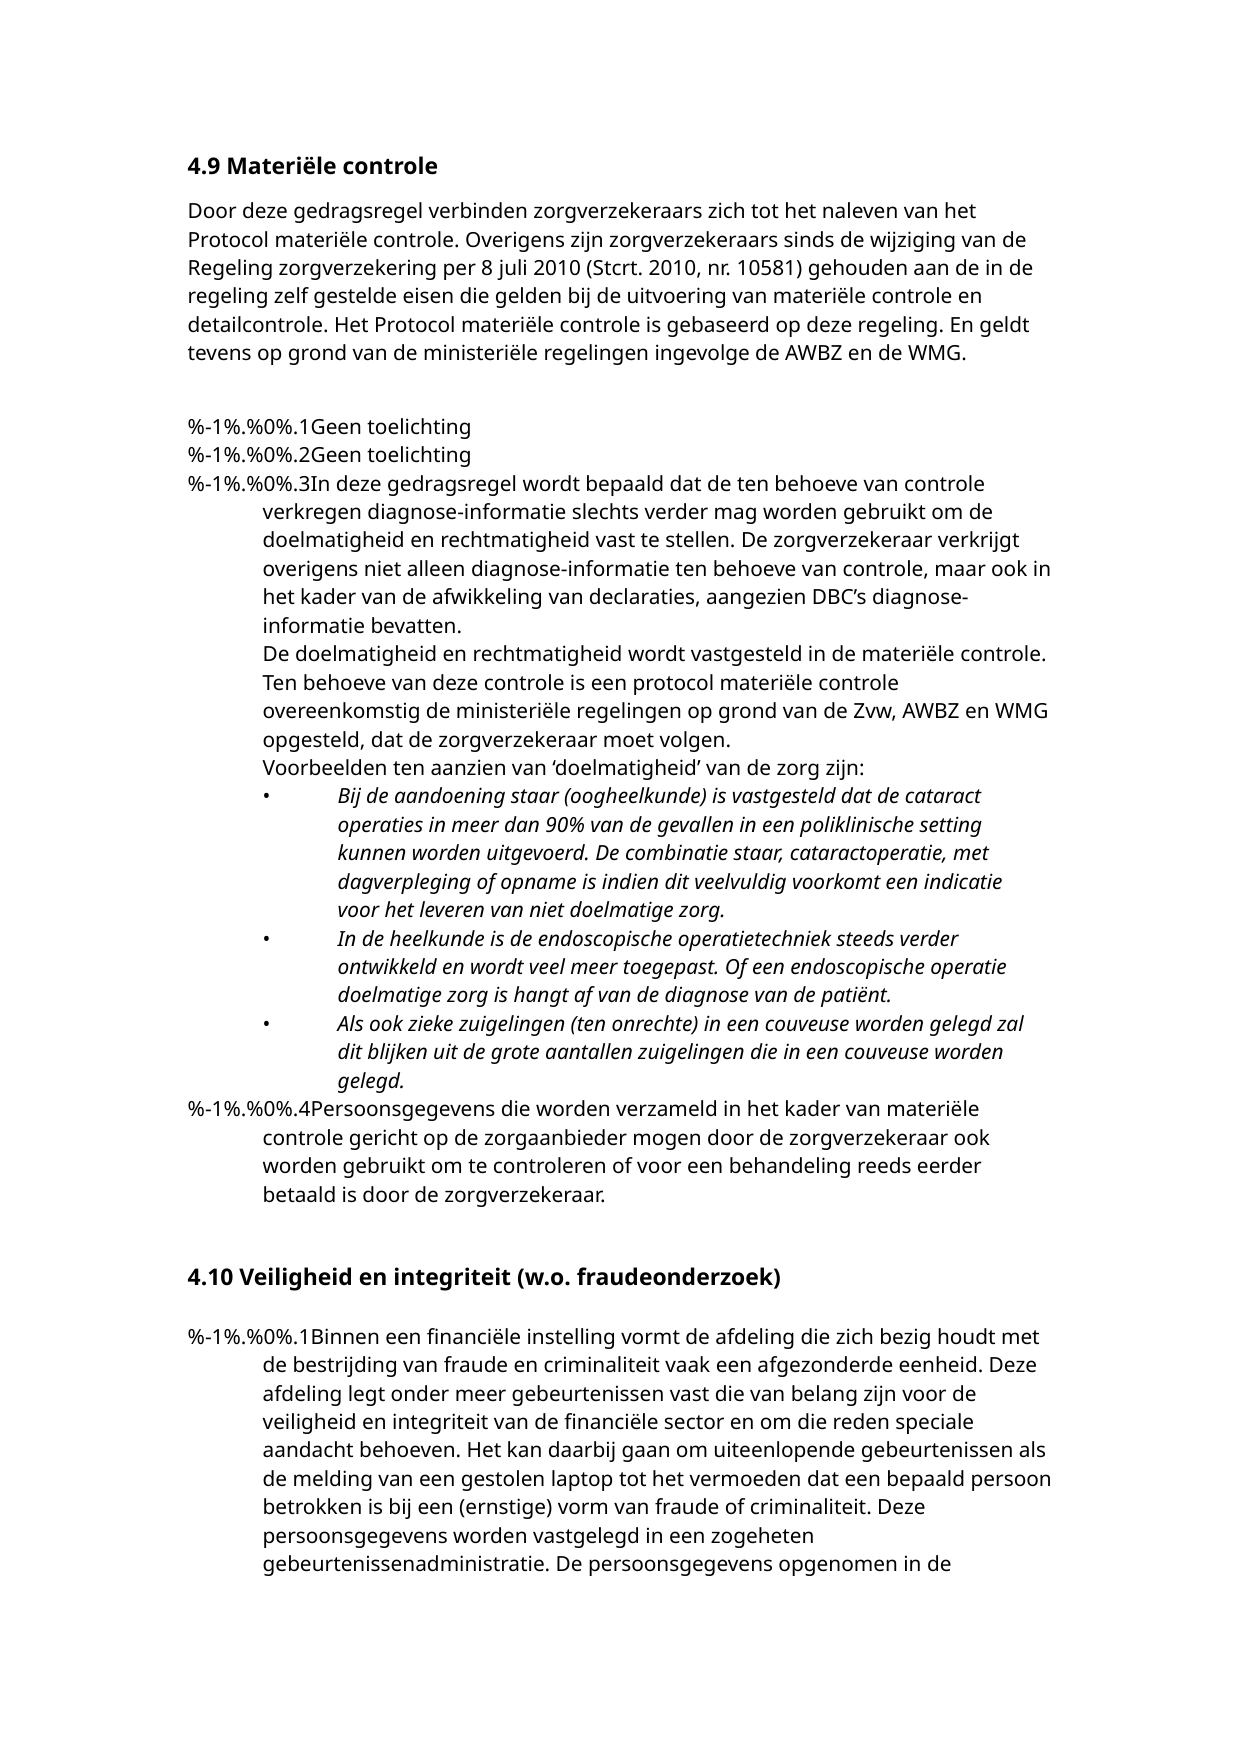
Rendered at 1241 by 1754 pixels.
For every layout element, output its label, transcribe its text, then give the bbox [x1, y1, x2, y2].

list Binnen een financiële instelling vormt de afdeling die zich bezig houdt met de bestrijding van fraude en criminaliteit vaak een afgezonderde eenheid. Deze afdeling legt onder meer gebeurtenissen vast die van belang zijn voor de veiligheid en integriteit van de financiële sector en om die reden speciale aandacht behoeven. Het kan daarbij gaan om uiteenlopende gebeurtenissen als de melding van een gestolen laptop tot het vermoeden dat een bepaald persoon betrokken is bij een (ernstige) vorm van fraude of criminaliteit. Deze persoonsgegevens worden vastgelegd in een zogeheten gebeurtenissenadministratie. De persoonsgegevens opgenomen in de [187, 1322, 1053, 1578]
list Bij de aandoening staar (oogheelkunde) is vastgesteld dat de cataract operaties in meer dan 90% van de gevallen in een poliklinische setting kunnen worden uitgevoerd. De combinatie staar, cataractoperatie, met dagverpleging of opname is indien dit veelvuldig voorkomt een indicatie voor het leveren van niet doelmatige zorg. [262, 782, 1053, 924]
list De doelmatigheid en rechtmatigheid wordt vastgesteld in de materiële controle. Ten behoeve van deze controle is een protocol materiële controle overeenkomstig de ministeriële regelingen op grond van de Zvw, AWBZ en WMG opgesteld, dat de zorgverzekeraar moet volgen. [187, 639, 1053, 753]
subtitle 4.9 Materiële controle [187, 150, 1053, 181]
list Geen toelichting [187, 412, 1053, 440]
text Door deze gedragsregel verbinden zorgverzekeraars zich tot het naleven van het Protocol materiële controle. Overigens zijn zorgverzekeraars sinds de wijziging van de Regeling zorgverzekering per 8 juli 2010 (Stcrt. 2010, nr. 10581) gehouden aan de in de regeling zelf gestelde eisen die gelden bij de uitvoering van materiële controle en detailcontrole. Het Protocol materiële controle is gebaseerd op deze regeling. En geldt tevens op grond van de ministeriële regelingen ingevolge de AWBZ en de WMG. [187, 196, 1053, 367]
subtitle 4.10 Veiligheid en integriteit (w.o. fraudeonderzoek) [187, 1261, 1053, 1292]
list Persoonsgegevens die worden verzameld in het kader van materiële controle gericht op de zorgaanbieder mogen door de zorgverzekeraar ook worden gebruikt om te controleren of voor een behandeling reeds eerder betaald is door de zorgverzekeraar. [187, 1094, 1053, 1208]
list In de heelkunde is de endoscopische operatietechniek steeds verder ontwikkeld en wordt veel meer toegepast. Of een endoscopische operatie doelmatige zorg is hangt af van de diagnose van de patiënt. [262, 924, 1053, 1009]
list Geen toelichting [187, 440, 1053, 469]
list Voorbeelden ten aanzien van ‘doelmatigheid’ van de zorg zijn: [187, 753, 1053, 782]
list In deze gedragsregel wordt bepaald dat de ten behoeve van controle verkregen diagnose-informatie slechts verder mag worden gebruikt om de doelmatigheid en rechtmatigheid vast te stellen. De zorgverzekeraar verkrijgt overigens niet alleen diagnose-informatie ten behoeve van controle, maar ook in het kader van de afwikkeling van declaraties, aangezien DBC’s diagnose-informatie bevatten. [187, 469, 1053, 639]
list Als ook zieke zuigelingen (ten onrechte) in een couveuse worden gelegd zal dit blijken uit de grote aantallen zuigelingen die in een couveuse worden gelegd. [262, 1009, 1053, 1094]
